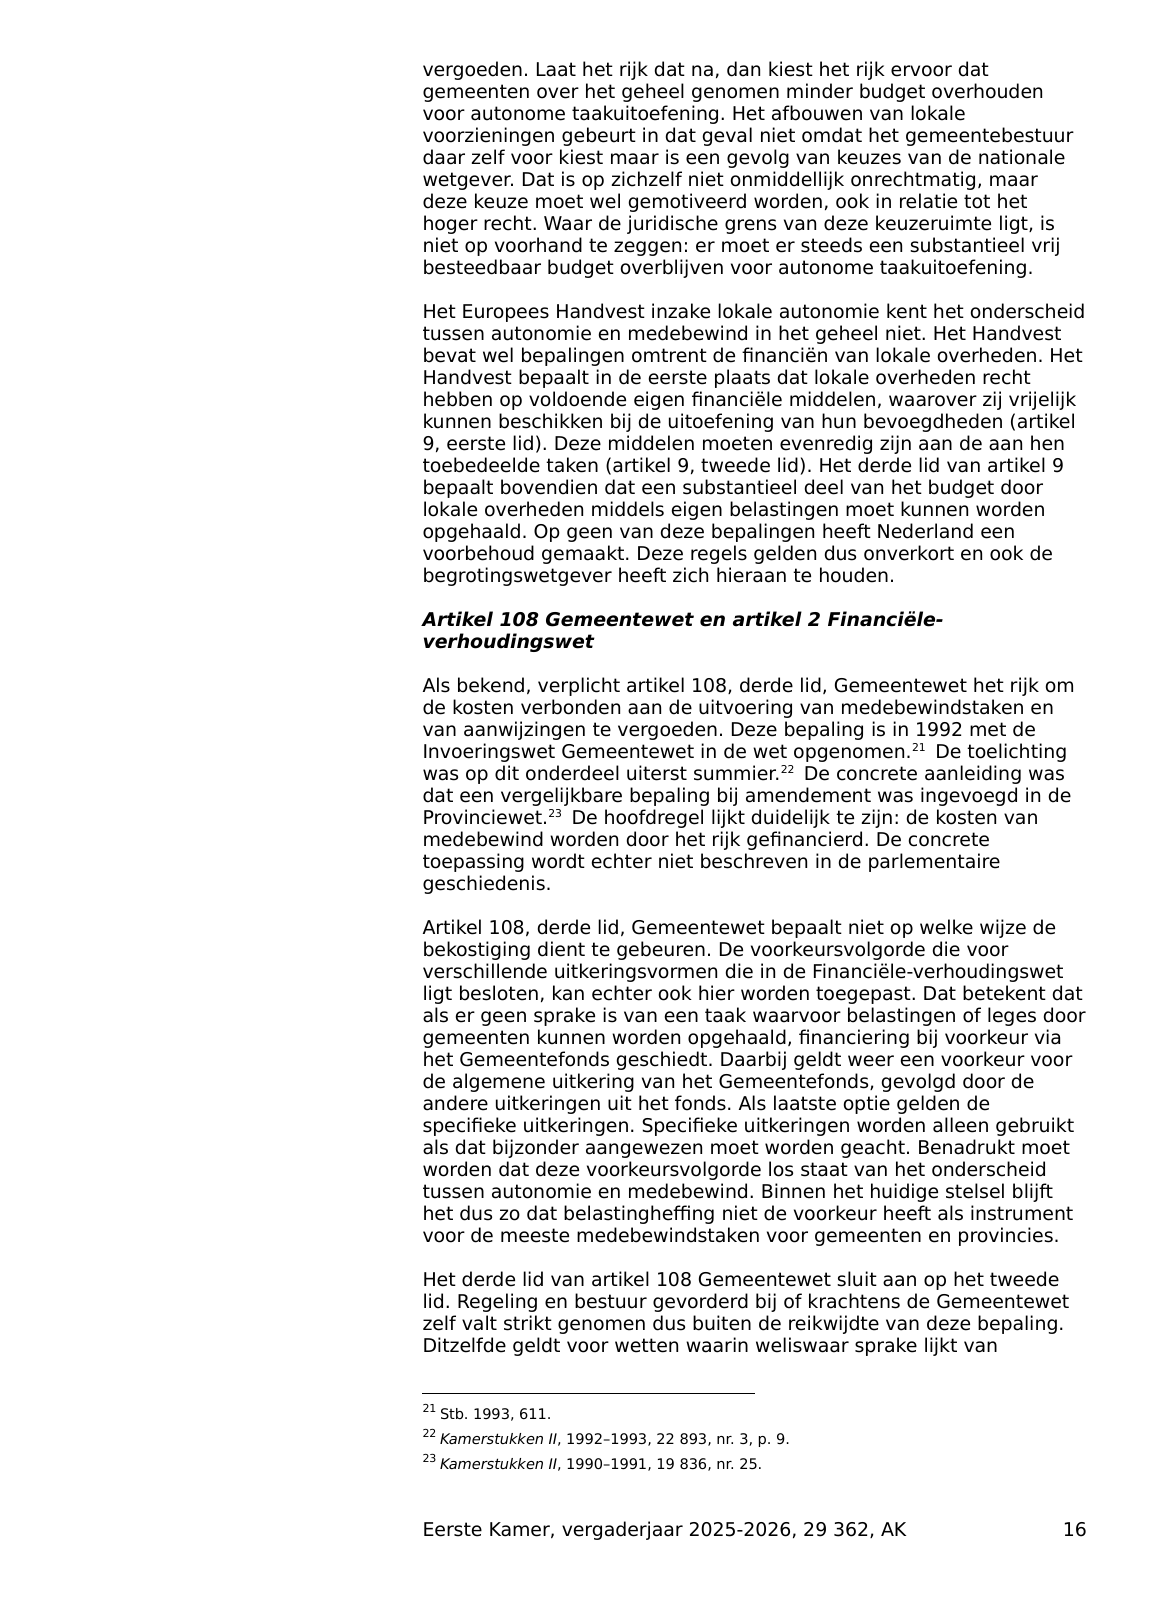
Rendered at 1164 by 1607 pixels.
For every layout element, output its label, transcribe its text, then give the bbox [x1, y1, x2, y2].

text Het Europees Handvest inzake lokale autonomie kent het onderscheid tussen autonomie en medebewind in het geheel niet. Het Handvest bevat wel bepalingen omtrent de financiën van lokale overheden. Het Handvest bepaalt in de eerste plaats dat lokale overheden recht hebben op voldoende eigen financiële middelen, waarover zij vrijelijk kunnen beschikken bij de uitoefening van hun bevoegdheden (artikel 9, eerste lid). Deze middelen moeten evenredig zijn aan de aan hen toebedeelde taken (artikel 9, tweede lid). Het derde lid van artikel 9 bepaalt bovendien dat een substantieel deel van het budget door lokale overheden middels eigen belastingen moet kunnen worden opgehaald. Op geen van deze bepalingen heeft Nederland een voorbehoud gemaakt. Deze regels gelden dus onverkort en ook de begrotingswetgever heeft zich hieraan te houden. [422, 301, 1087, 587]
text Als bekend, verplicht artikel 108, derde lid, Gemeentewet het rijk om de kosten verbonden aan de uitvoering van medebewindstaken en van aanwijzingen te vergoeden. Deze bepaling is in 1992 met de Invoeringswet Gemeentewet in de wet opgenomen. De toelichting was op dit onderdeel uiterst summier. De concrete aanleiding was dat een vergelijkbare bepaling bij amendement was ingevoegd in de Provinciewet. De hoofdregel lijkt duidelijk te zijn: de kosten van medebewind worden door het rijk gefinancierd. De concrete toepassing wordt echter niet beschreven in de parlementaire geschiedenis. [422, 675, 1087, 895]
text Kamerstukken II, 1990–1991, 19 836, nr. 25. [422, 1452, 1087, 1474]
text Kamerstukken II, 1992–1993, 22 893, nr. 3, p. 9. [422, 1427, 1087, 1449]
text vergoeden. Laat het rijk dat na, dan kiest het rijk ervoor dat gemeenten over het geheel genomen minder budget overhouden voor autonome taakuitoefening. Het afbouwen van lokale voorzieningen gebeurt in dat geval niet omdat het gemeentebestuur daar zelf voor kiest maar is een gevolg van keuzes van de nationale wetgever. Dat is op zichzelf niet onmiddellijk onrechtmatig, maar deze keuze moet wel gemotiveerd worden, ook in relatie tot het hoger recht. Waar de juridische grens van deze keuzeruimte ligt, is niet op voorhand te zeggen: er moet er steeds een substantieel vrij besteedbaar budget overblijven voor autonome taakuitoefening. [422, 59, 1087, 279]
subtitle Artikel 108 Gemeentewet en artikel 2 Financiële-verhoudingswet [422, 609, 1087, 653]
text Stb. 1993, 611. [422, 1402, 1087, 1424]
text Artikel 108, derde lid, Gemeentewet bepaalt niet op welke wijze de bekostiging dient te gebeuren. De voorkeursvolgorde die voor verschillende uitkeringsvormen die in de Financiële-verhoudingswet ligt besloten, kan echter ook hier worden toegepast. Dat betekent dat als er geen sprake is van een taak waarvoor belastingen of leges door gemeenten kunnen worden opgehaald, financiering bij voorkeur via het Gemeentefonds geschiedt. Daarbij geldt weer een voorkeur voor de algemene uitkering van het Gemeentefonds, gevolgd door de andere uitkeringen uit het fonds. Als laatste optie gelden de specifieke uitkeringen. Specifieke uitkeringen worden alleen gebruikt als dat bijzonder aangewezen moet worden geacht. Benadrukt moet worden dat deze voorkeursvolgorde los staat van het onderscheid tussen autonomie en medebewind. Binnen het huidige stelsel blijft het dus zo dat belastingheffing niet de voorkeur heeft als instrument voor de meeste medebewindstaken voor gemeenten en provincies. [422, 917, 1087, 1247]
text Het derde lid van artikel 108 Gemeentewet sluit aan op het tweede lid. Regeling en bestuur gevorderd bij of krachtens de Gemeentewet zelf valt strikt genomen dus buiten de reikwijdte van deze bepaling. Ditzelfde geldt voor wetten waarin weliswaar sprake lijkt van [422, 1269, 1087, 1357]
